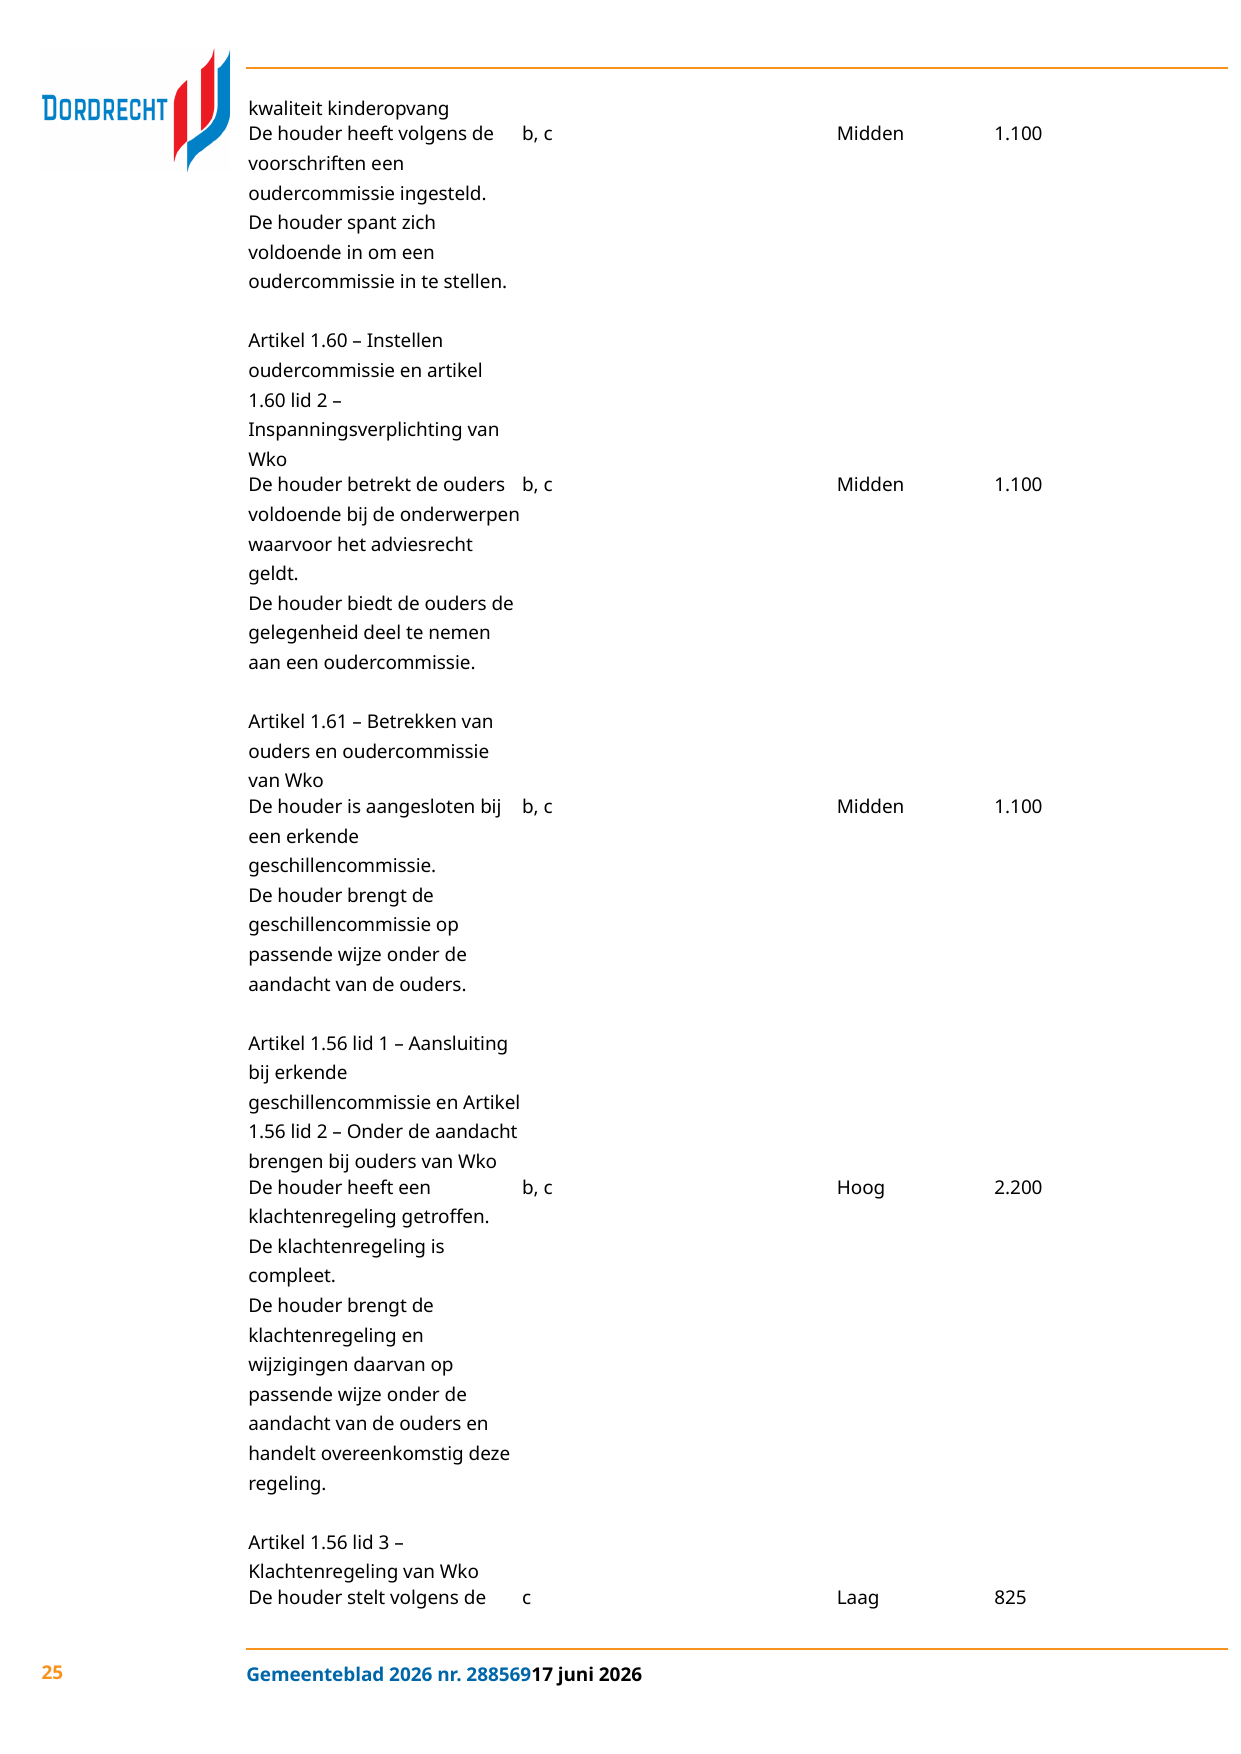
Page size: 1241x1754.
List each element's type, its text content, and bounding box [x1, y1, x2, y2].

table_cell 2.200 [994, 1174, 1152, 1584]
table_cell [522, 95, 837, 121]
table_cell b, c [522, 121, 837, 472]
table_cell De houder is aangesloten bij een erkende geschillencommissie. De houder brengt de geschillencommissie op passende wijze onder de aandacht van de ouders. Artikel 1.56 lid 1 – Aansluiting bij erkende geschillencommissie en Artikel 1.56 lid 2 – Onder de aandacht brengen bij ouders van Wko [248, 793, 522, 1174]
table_cell [994, 95, 1152, 121]
table_cell b, c [522, 472, 837, 793]
table_cell De houder betrekt de ouders voldoende bij de onderwerpen waarvoor het adviesrecht geldt. De houder biedt de ouders de gelegenheid deel te nemen aan een oudercommissie. Artikel 1.61 – Betrekken van ouders en oudercommissie van Wko [248, 472, 522, 793]
table_cell 1.100 [994, 121, 1152, 472]
table_cell De houder stelt volgens de [248, 1584, 522, 1610]
table_cell Laag [837, 1584, 994, 1610]
table_cell [837, 95, 994, 121]
table_cell Midden [837, 793, 994, 1174]
table_cell kwaliteit kinderopvang [248, 95, 522, 121]
table_cell Hoog [837, 1174, 994, 1584]
table_cell De houder heeft een klachtenregeling getroffen. De klachtenregeling is compleet. De houder brengt de klachtenregeling en wijzigingen daarvan op passende wijze onder de aandacht van de ouders en handelt overeenkomstig deze regeling. Artikel 1.56 lid 3 – Klachtenregeling van Wko [248, 1174, 522, 1584]
table_cell Midden [837, 472, 994, 793]
table_cell c [522, 1584, 837, 1610]
table_cell 1.100 [994, 793, 1152, 1174]
table_cell b, c [522, 793, 837, 1174]
picture [41, 47, 231, 172]
table_cell Midden [837, 121, 994, 472]
table_cell b, c [522, 1174, 837, 1584]
table_cell De houder heeft volgens de voorschriften een oudercommissie ingesteld. De houder spant zich voldoende in om een oudercommissie in te stellen. Artikel 1.60 – Instellen oudercommissie en artikel 1.60 lid 2 – Inspanningsverplichting van Wko [248, 121, 522, 472]
table_cell 825 [994, 1584, 1152, 1610]
table_cell 1.100 [994, 472, 1152, 793]
